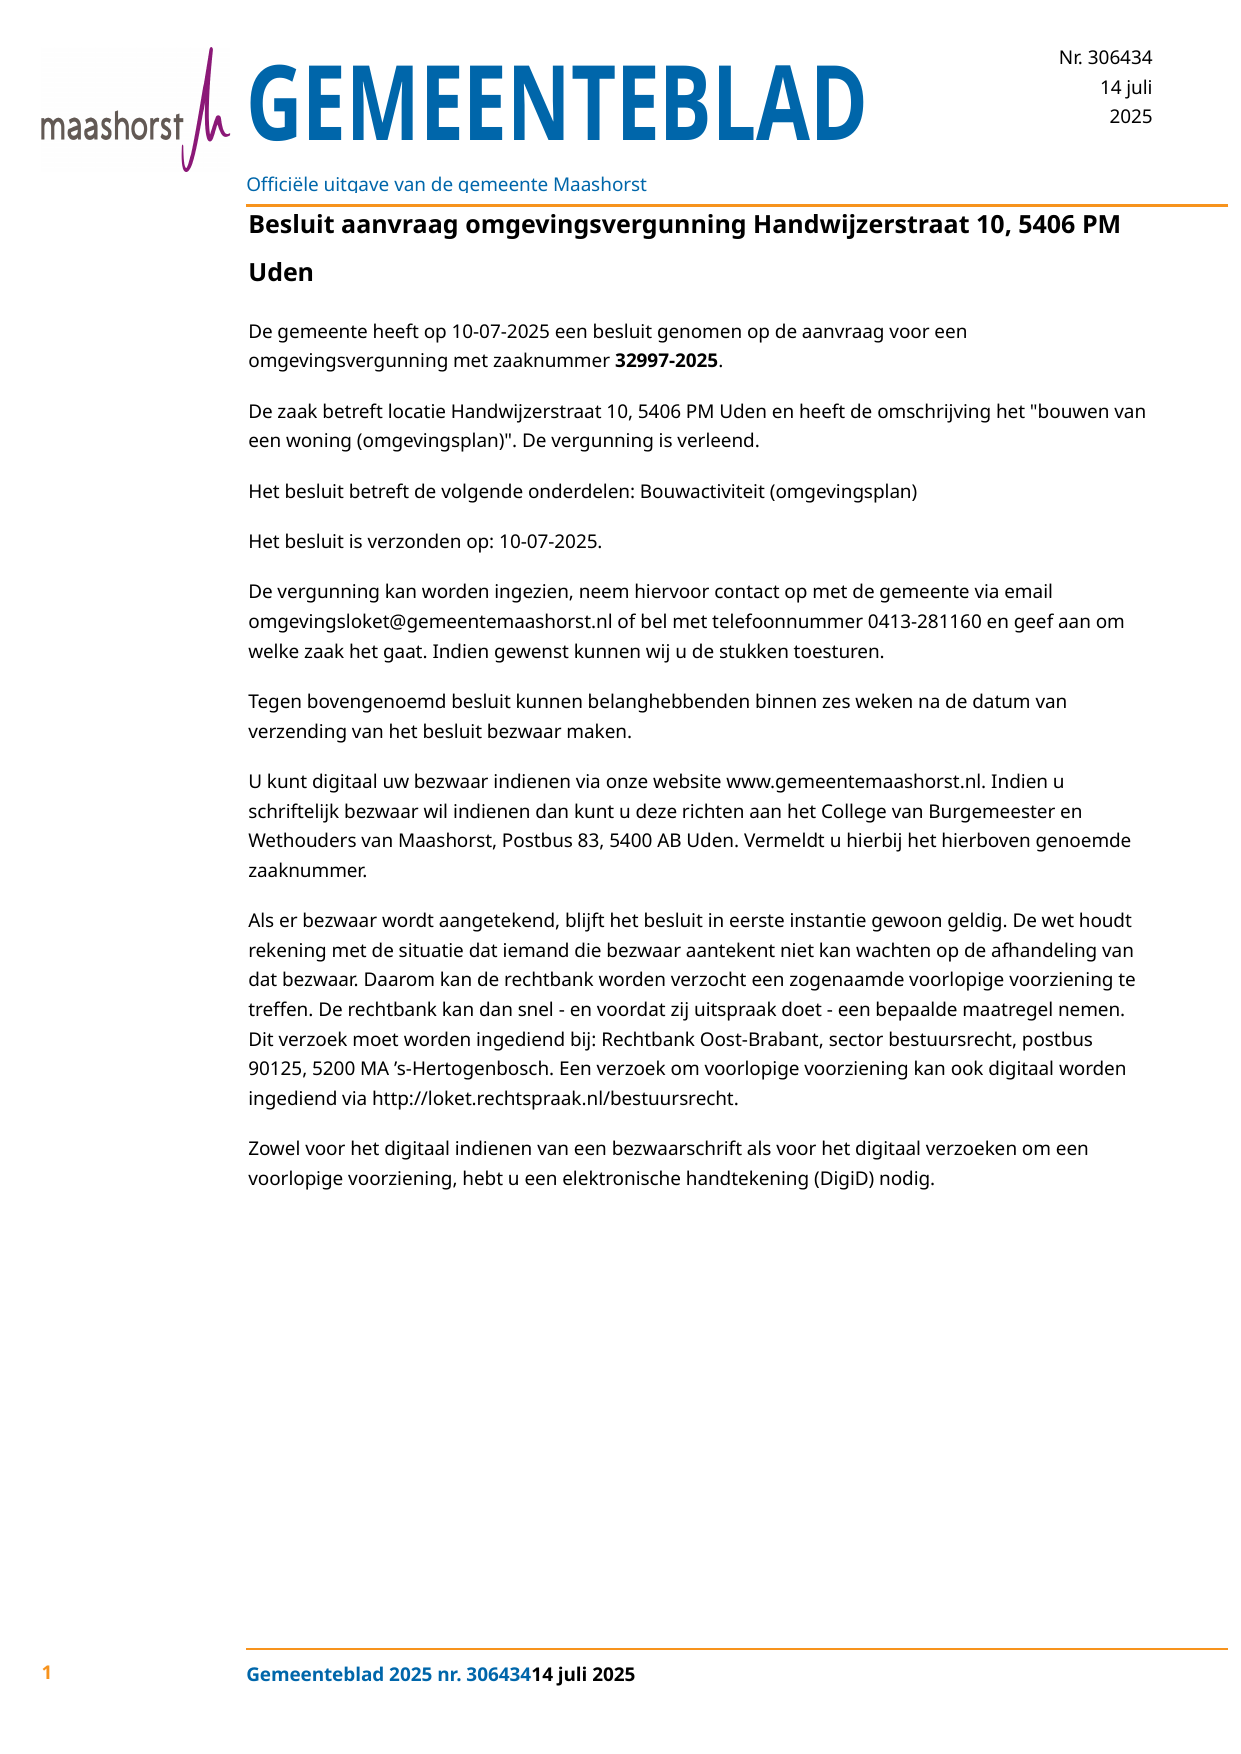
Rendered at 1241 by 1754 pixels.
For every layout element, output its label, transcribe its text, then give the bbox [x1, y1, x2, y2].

text Als er bezwaar wordt aangetekend, blijft het besluit in eerste instantie gewoon geldig. De wet houdt rekening met de situatie dat iemand die bezwaar aantekent niet kan wachten op de afhandeling van dat bezwaar. Daarom kan de rechtbank worden verzocht een zogenaamde voorlopige voorziening te treffen. De rechtbank kan dan snel - en voordat zij uitspraak doet - een bepaalde maatregel nemen. Dit verzoek moet worden ingediend bij: Rechtbank Oost-Brabant, sector bestuursrecht, postbus 90125, 5200 MA ’s-Hertogenbosch. Een verzoek om voorlopige voorziening kan ook digitaal worden ingediend via http://loket.rechtspraak.nl/bestuursrecht. [248, 907, 1152, 1111]
text De gemeente heeft op 10-07-2025 een besluit genomen op de aanvraag voor een omgevingsvergunning met zaaknummer 32997-2025. [248, 318, 1152, 373]
text Het besluit betreft de volgende onderdelen: Bouwactiviteit (omgevingsplan) [248, 478, 1152, 504]
text U kunt digitaal uw bezwaar indienen via onze website www.gemeentemaashorst.nl. Indien u schriftelijk bezwaar wil indienen dan kunt u deze richten aan het College van Burgemeester en Wethouders van Maashorst, Postbus 83, 5400 AB Uden. Vermeldt u hierbij het hierboven genoemde zaaknummer. [248, 768, 1152, 883]
text Tegen bovengenoemd besluit kunnen belanghebbenden binnen zes weken na de datum van verzending van het besluit bezwaar maken. [248, 688, 1152, 744]
text De zaak betreft locatie Handwijzerstraat 10, 5406 PM Uden en heeft de omschrijving het "bouwen van een woning (omgevingsplan)". De vergunning is verleend. [248, 398, 1152, 453]
text Het besluit is verzonden op: 10-07-2025. [248, 528, 1152, 554]
text De vergunning kan worden ingezien, neem hiervoor contact op met de gemeente via email omgevingsloket@gemeentemaashorst.nl of bel met telefoonnummer 0413-281160 en geef aan om welke zaak het gaat. Indien gewenst kunnen wij u de stukken toesturen. [248, 579, 1152, 664]
picture [41, 47, 231, 172]
text Besluit aanvraag omgevingsvergunning Handwijzerstraat 10, 5406 PM Uden [248, 207, 1152, 288]
text Zowel voor het digitaal indienen van een bezwaarschrift als voor het digitaal verzoeken om een voorlopige voorziening, hebt u een elektronische handtekening (DigiD) nodig. [248, 1135, 1152, 1191]
